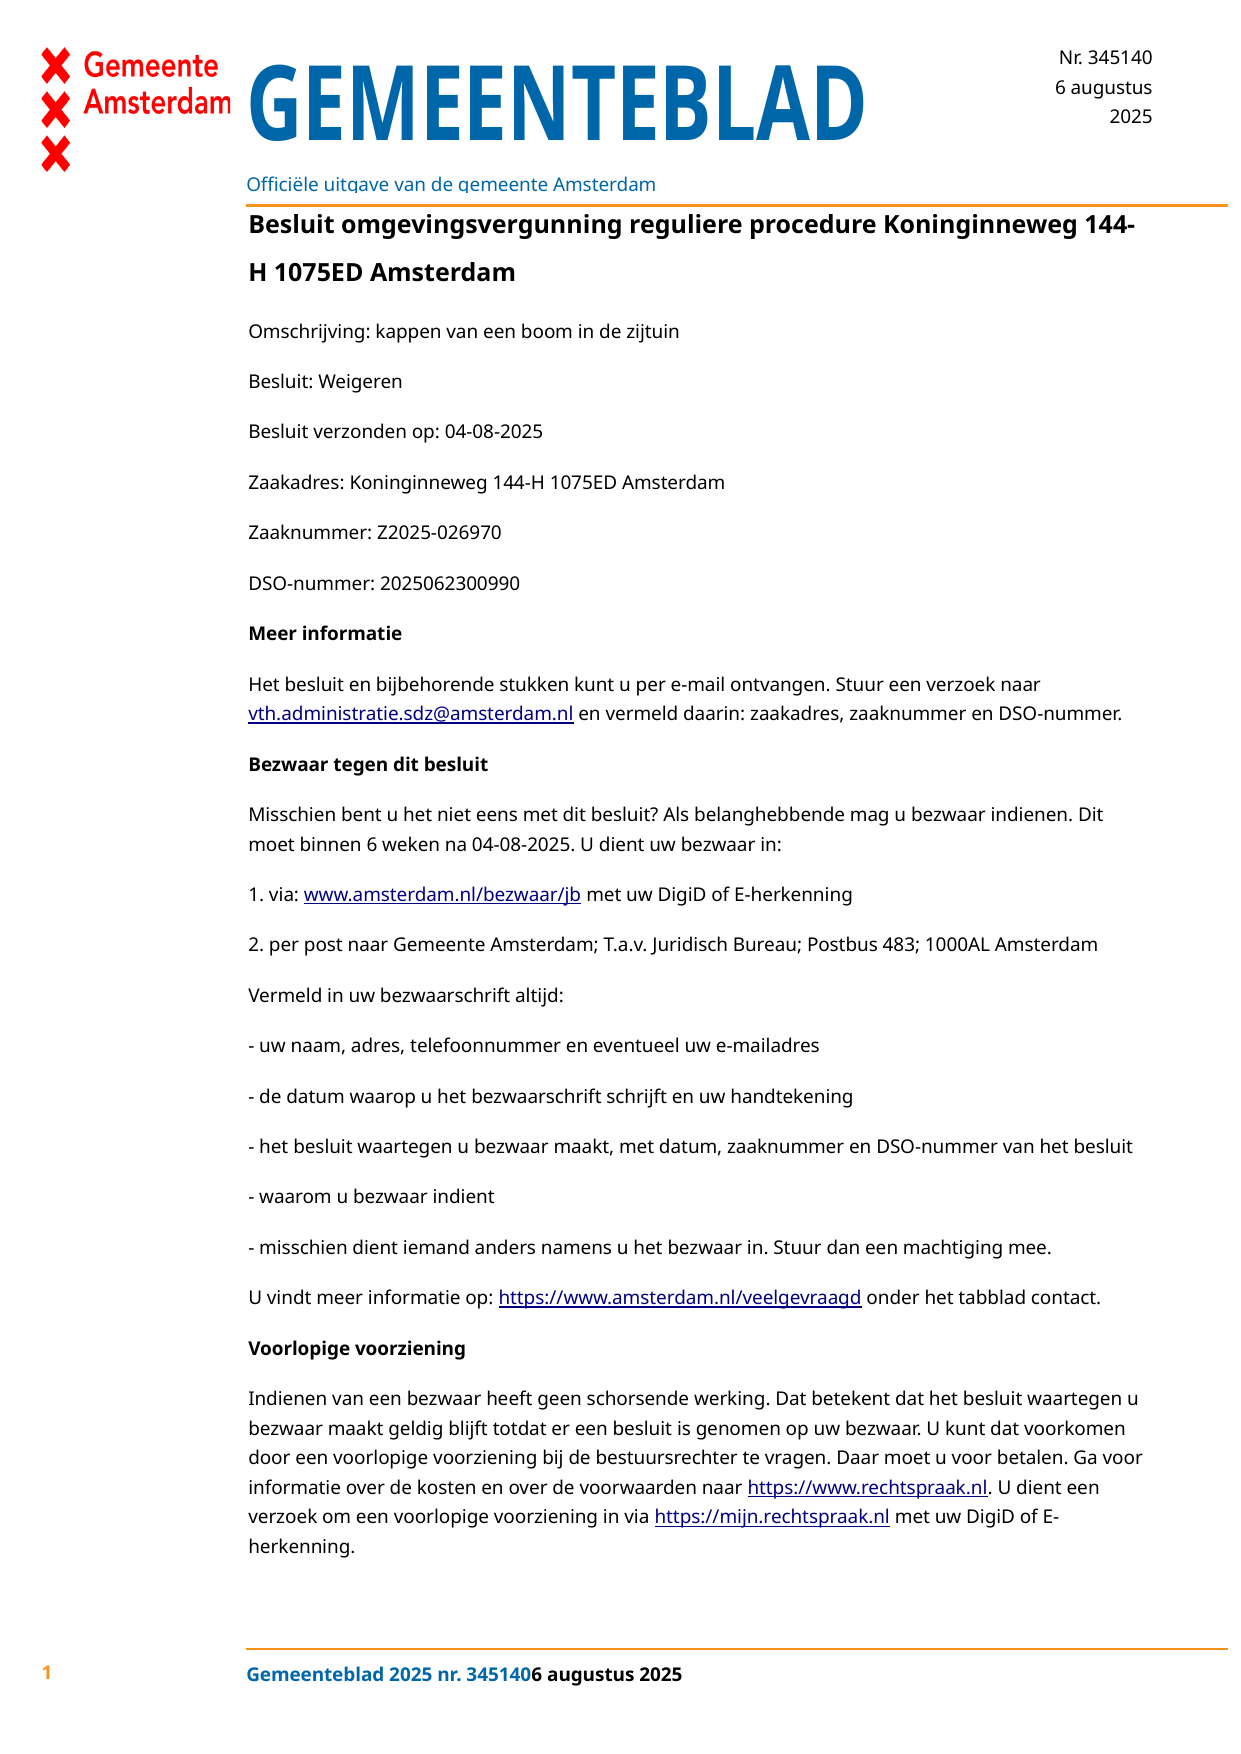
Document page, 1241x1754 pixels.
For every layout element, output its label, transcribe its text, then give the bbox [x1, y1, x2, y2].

text Besluit: Weigeren [248, 368, 1152, 394]
text DSO-nummer: 2025062300990 [248, 570, 1152, 596]
text Voorlopige voorziening [248, 1335, 1152, 1361]
text - misschien dient iemand anders namens u het bezwaar in. Stuur dan een machtiging mee. [248, 1234, 1152, 1260]
text Zaakadres: Koninginneweg 144-H 1075ED Amsterdam [248, 469, 1152, 495]
text - het besluit waartegen u bezwaar maakt, met datum, zaaknummer en DSO-nummer van het besluit [248, 1133, 1152, 1159]
text Misschien bent u het niet eens met dit besluit? Als belanghebbende mag u bezwaar indienen. Dit moet binnen 6 weken na 04-08-2025. U dient uw bezwaar in: [248, 801, 1152, 857]
text Zaaknummer: Z2025-026970 [248, 519, 1152, 545]
text 2. per post naar Gemeente Amsterdam; T.a.v. Juridisch Bureau; Postbus 483; 1000AL Amsterdam [248, 932, 1152, 957]
text Het besluit en bijbehorende stukken kunt u per e-mail ontvangen. Stuur een verzoek naar vth.administratie.sdz@amsterdam.nl en vermeld daarin: zaakadres, zaaknummer en DSO-nummer. [248, 671, 1152, 726]
text - waarom u bezwaar indient [248, 1184, 1152, 1209]
text Bezwaar tegen dit besluit [248, 751, 1152, 777]
text Besluit omgevingsvergunning reguliere procedure Koninginneweg 144-H 1075ED Amsterdam [248, 207, 1152, 288]
text - uw naam, adres, telefoonnummer en eventueel uw e-mailadres [248, 1032, 1152, 1058]
text U vindt meer informatie op: https://www.amsterdam.nl/veelgevraagd onder het tabblad contact. [248, 1284, 1152, 1310]
picture [41, 47, 231, 172]
text Meer informatie [248, 620, 1152, 646]
text - de datum waarop u het bezwaarschrift schrijft en uw handtekening [248, 1083, 1152, 1109]
text Besluit verzonden op: 04-08-2025 [248, 419, 1152, 444]
text Indienen van een bezwaar heeft geen schorsende werking. Dat betekent dat het besluit waartegen u bezwaar maakt geldig blijft totdat er een besluit is genomen op uw bezwaar. U kunt dat voorkomen door een voorlopige voorziening bij de bestuursrechter te vragen. Daar moet u voor betalen. Ga voor informatie over de kosten en over de voorwaarden naar https://www.rechtspraak.nl. U dient een verzoek om een voorlopige voorziening in via https://mijn.rechtspraak.nl met uw DigiD of E-herkenning. [248, 1385, 1152, 1559]
text Omschrijving: kappen van een boom in de zijtuin [248, 318, 1152, 344]
text 1. via: www.amsterdam.nl/bezwaar/jb met uw DigiD of E-herkenning [248, 881, 1152, 907]
text Vermeld in uw bezwaarschrift altijd: [248, 982, 1152, 1008]
